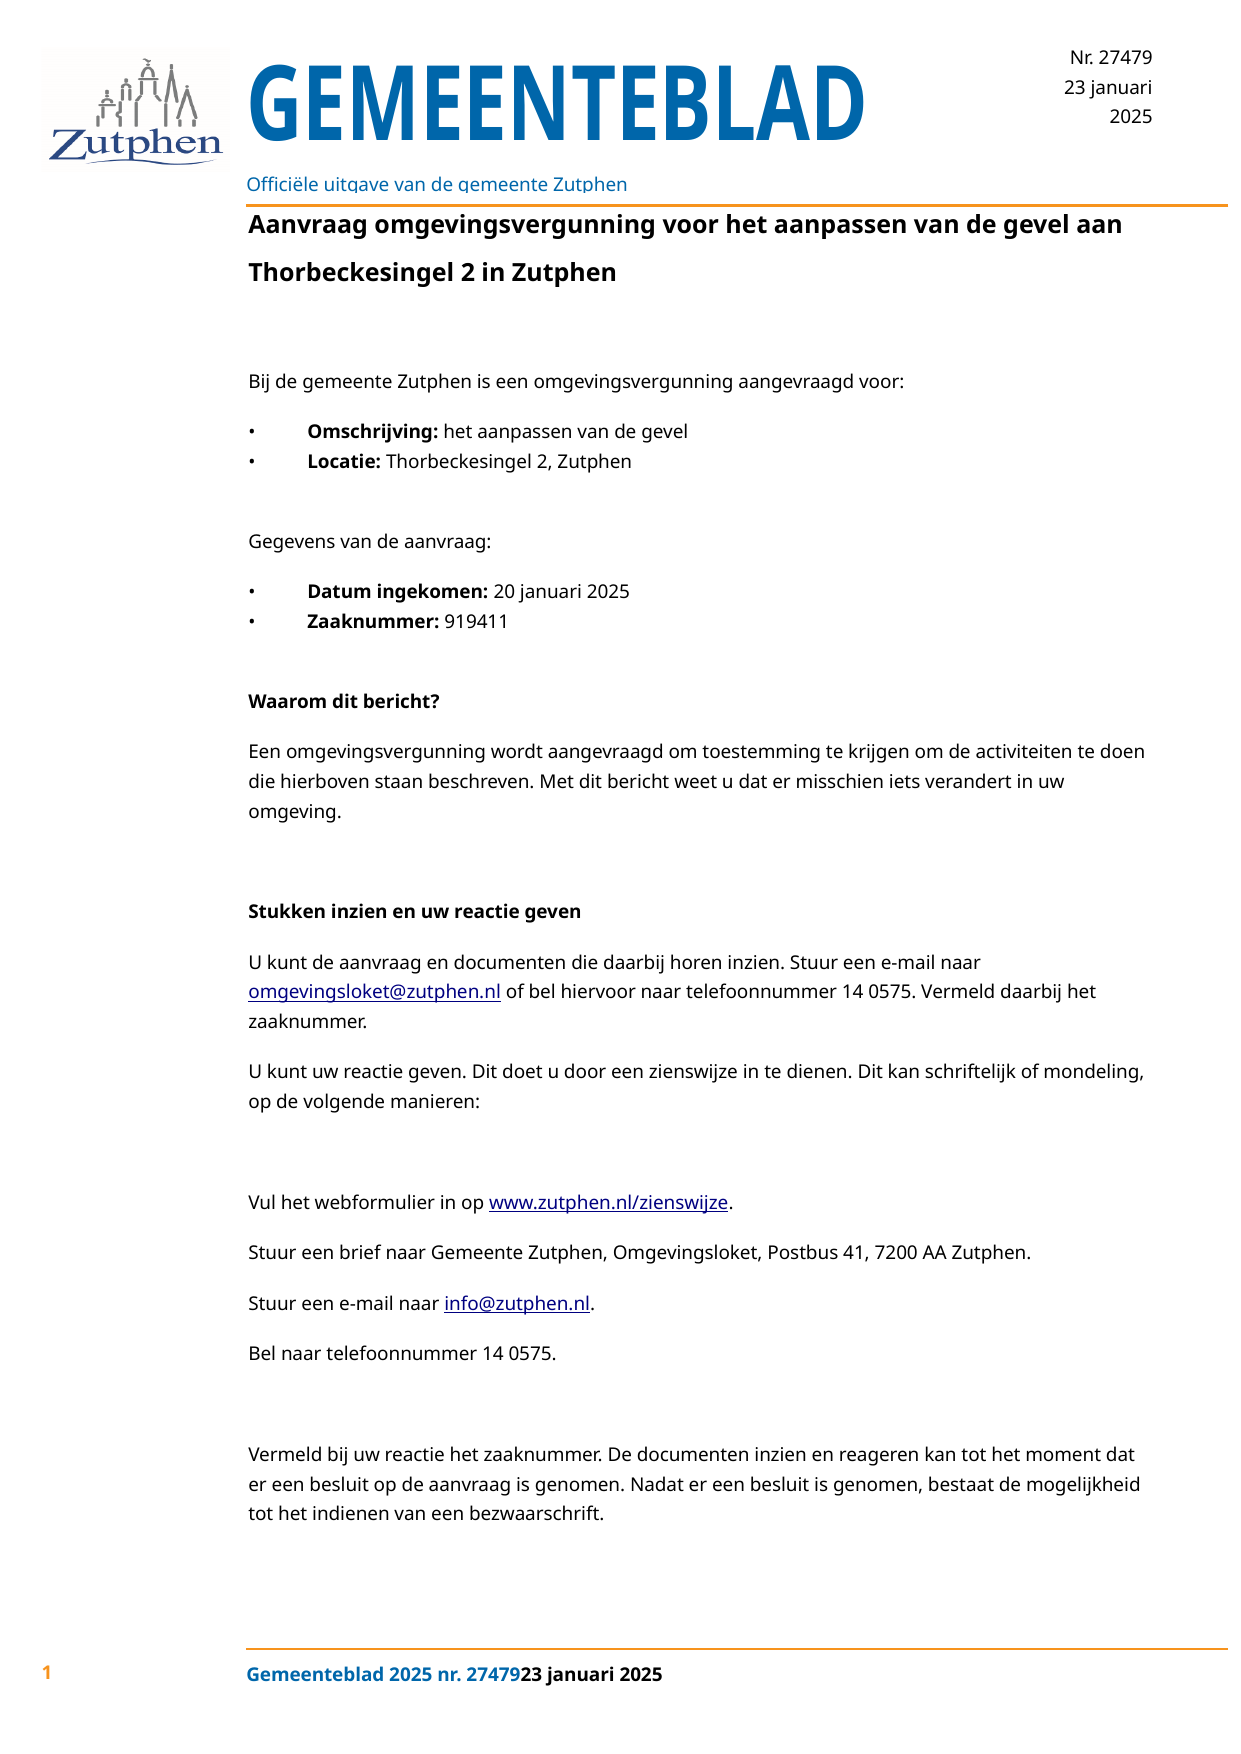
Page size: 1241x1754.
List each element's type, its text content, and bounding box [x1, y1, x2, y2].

list Omschrijving: het aanpassen van de gevel [248, 419, 1152, 444]
text Vul het webformulier in op www.zutphen.nl/zienswijze. [248, 1189, 1152, 1215]
text Bij de gemeente Zutphen is een omgevingsvergunning aangevraagd voor: [248, 368, 1152, 394]
text Stuur een e-mail naar info@zutphen.nl. [248, 1290, 1152, 1316]
text Een omgevingsvergunning wordt aangevraagd om toestemming te krijgen om de activiteiten te doen die hierboven staan beschreven. Met dit bericht weet u dat er misschien iets verandert in uw omgeving. [248, 739, 1152, 824]
text Bel naar telefoonnummer 14 0575. [248, 1340, 1152, 1366]
text U kunt uw reactie geven. Dit doet u door een zienswijze in te dienen. Dit kan schriftelijk of mondeling, op de volgende manieren: [248, 1059, 1152, 1114]
list Zaaknummer: 919411 [248, 608, 1152, 634]
list Locatie: Thorbeckesingel 2, Zutphen [248, 448, 1152, 474]
text Waarom dit bericht? [248, 688, 1152, 714]
text Gegevens van de aanvraag: [248, 528, 1152, 554]
text Vermeld bij uw reactie het zaaknummer. De documenten inzien en reageren kan tot het moment dat er een besluit op de aanvraag is genomen. Nadat er een besluit is genomen, bestaat de mogelijkheid tot het indienen van een bezwaarschrift. [248, 1441, 1152, 1526]
text Aanvraag omgevingsvergunning voor het aanpassen van de gevel aan Thorbeckesingel 2 in Zutphen [248, 207, 1152, 288]
text U kunt de aanvraag en documenten die daarbij horen inzien. Stuur een e-mail naar omgevingsloket@zutphen.nl of bel hiervoor naar telefoonnummer 14 0575. Vermeld daarbij het zaaknummer. [248, 949, 1152, 1034]
text Stuur een brief naar Gemeente Zutphen, Omgevingsloket, Postbus 41, 7200 AA Zutphen. [248, 1239, 1152, 1265]
list Datum ingekomen: 20 januari 2025 [248, 579, 1152, 604]
picture [41, 47, 231, 172]
text Stukken inzien en uw reactie geven [248, 899, 1152, 924]
